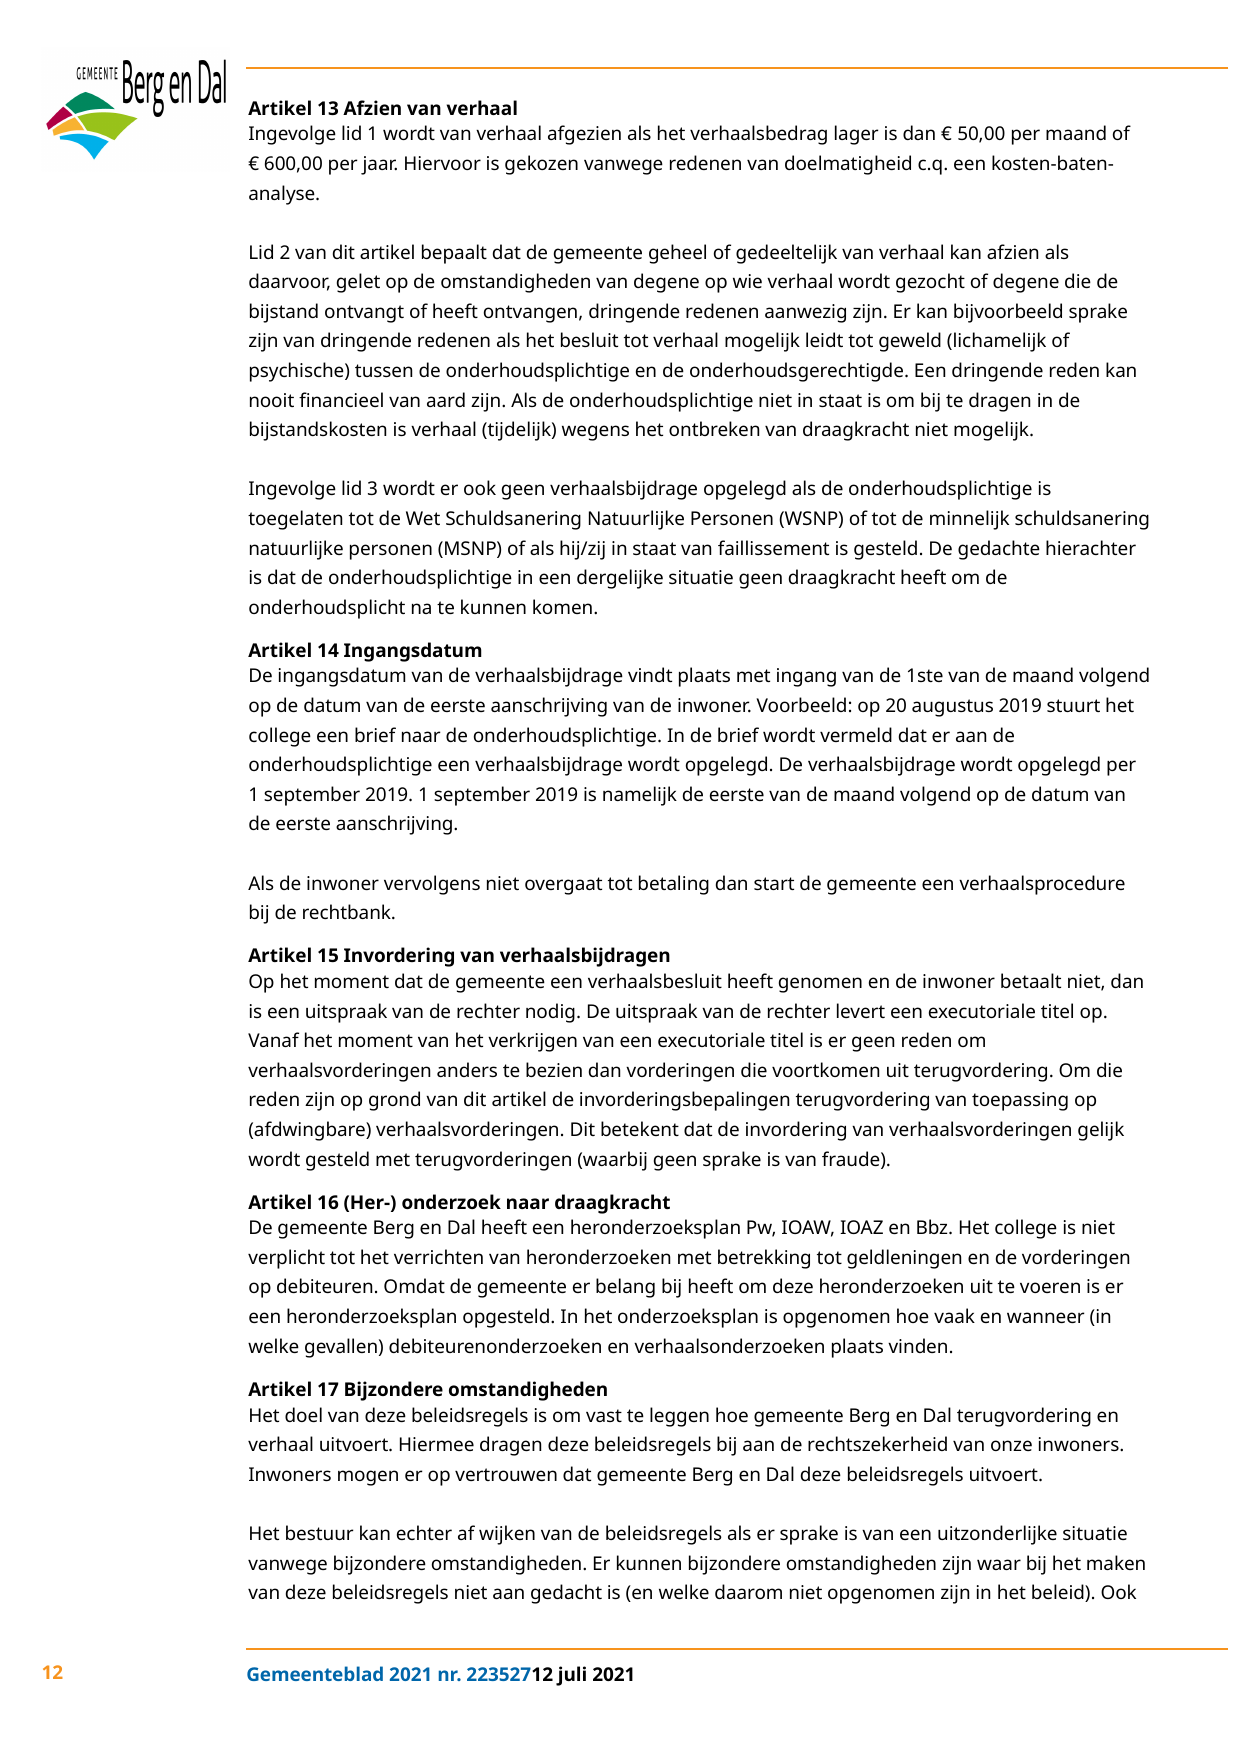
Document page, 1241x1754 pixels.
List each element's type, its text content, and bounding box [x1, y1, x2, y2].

text Op het moment dat de gemeente een verhaalsbesluit heeft genomen en de inwoner betaalt niet, dan is een uitspraak van de rechter nodig. De uitspraak van de rechter levert een executoriale titel op. Vanaf het moment van het verkrijgen van een executoriale titel is er geen reden om verhaalsvorderingen anders te bezien dan vorderingen die voortkomen uit terugvordering. Om die reden zijn op grond van dit artikel de invorderingsbepalingen terugvordering van toepassing op (afdwingbare) verhaalsvorderingen. Dit betekent dat de invordering van verhaalsvorderingen gelijk wordt gesteld met terugvorderingen (waarbij geen sprake is van fraude). [248, 968, 1152, 1171]
text De ingangsdatum van de verhaalsbijdrage vindt plaats met ingang van de 1ste van de maand volgend op de datum van de eerste aanschrijving van de inwoner. Voorbeeld: op 20 augustus 2019 stuurt het college een brief naar de onderhoudsplichtige. In de brief wordt vermeld dat er aan de onderhoudsplichtige een verhaalsbijdrage wordt opgelegd. De verhaalsbijdrage wordt opgelegd per 1 september 2019. 1 september 2019 is namelijk de eerste van de maand volgend op de datum van de eerste aanschrijving. [248, 663, 1152, 836]
picture [41, 47, 231, 172]
text Ingevolge lid 3 wordt er ook geen verhaalsbijdrage opgelegd als de onderhoudsplichtige is toegelaten tot de Wet Schuldsanering Natuurlijke Personen (WSNP) of tot de minnelijk schuldsanering natuurlijke personen (MSNP) of als hij/zij in staat van faillissement is gesteld. De gedachte hierachter is dat de onderhoudsplichtige in een dergelijke situatie geen draagkracht heeft om de onderhoudsplicht na te kunnen komen. [248, 476, 1152, 619]
text Artikel 13 Afzien van verhaal [248, 95, 1152, 121]
text Artikel 14 Ingangsdatum [248, 637, 1152, 663]
text Artikel 16 (Her-) onderzoek naar draagkracht [248, 1189, 1152, 1214]
text Het bestuur kan echter af wijken van de beleidsregels als er sprake is van een uitzonderlijke situatie vanwege bijzondere omstandigheden. Er kunnen bijzondere omstandigheden zijn waar bij het maken van deze beleidsregels niet aan gedacht is (en welke daarom niet opgenomen zijn in het beleid). Ook [248, 1520, 1152, 1605]
text De gemeente Berg en Dal heeft een heronderzoeksplan Pw, IOAW, IOAZ en Bbz. Het college is niet verplicht tot het verrichten van heronderzoeken met betrekking tot geldleningen en de vorderingen op debiteuren. Omdat de gemeente er belang bij heeft om deze heronderzoeken uit te voeren is er een heronderzoeksplan opgesteld. In het onderzoeksplan is opgenomen hoe vaak en wanneer (in welke gevallen) debiteurenonderzoeken en verhaalsonderzoeken plaats vinden. [248, 1214, 1152, 1359]
text Artikel 15 Invordering van verhaalsbijdragen [248, 942, 1152, 968]
text Als de inwoner vervolgens niet overgaat tot betaling dan start de gemeente een verhaalsprocedure bij de rechtbank. [248, 870, 1152, 925]
text Het doel van deze beleidsregels is om vast te leggen hoe gemeente Berg en Dal terugvordering en verhaal uitvoert. Hiermee dragen deze beleidsregels bij aan de rechtszekerheid van onze inwoners. Inwoners mogen er op vertrouwen dat gemeente Berg en Dal deze beleidsregels uitvoert. [248, 1402, 1152, 1487]
text Lid 2 van dit artikel bepaalt dat de gemeente geheel of gedeeltelijk van verhaal kan afzien als daarvoor, gelet op de omstandigheden van degene op wie verhaal wordt gezocht of degene die de bijstand ontvangt of heeft ontvangen, dringende redenen aanwezig zijn. Er kan bijvoorbeeld sprake zijn van dringende redenen als het besluit tot verhaal mogelijk leidt tot geweld (lichamelijk of psychische) tussen de onderhoudsplichtige en de onderhoudsgerechtigde. Een dringende reden kan nooit financieel van aard zijn. Als de onderhoudsplichtige niet in staat is om bij te dragen in de bijstandskosten is verhaal (tijdelijk) wegens het ontbreken van draagkracht niet mogelijk. [248, 239, 1152, 442]
text Artikel 17 Bijzondere omstandigheden [248, 1376, 1152, 1402]
text Ingevolge lid 1 wordt van verhaal afgezien als het verhaalsbedrag lager is dan € 50,00 per maand of € 600,00 per jaar. Hiervoor is gekozen vanwege redenen van doelmatigheid c.q. een kosten-baten-analyse. [248, 121, 1152, 205]
